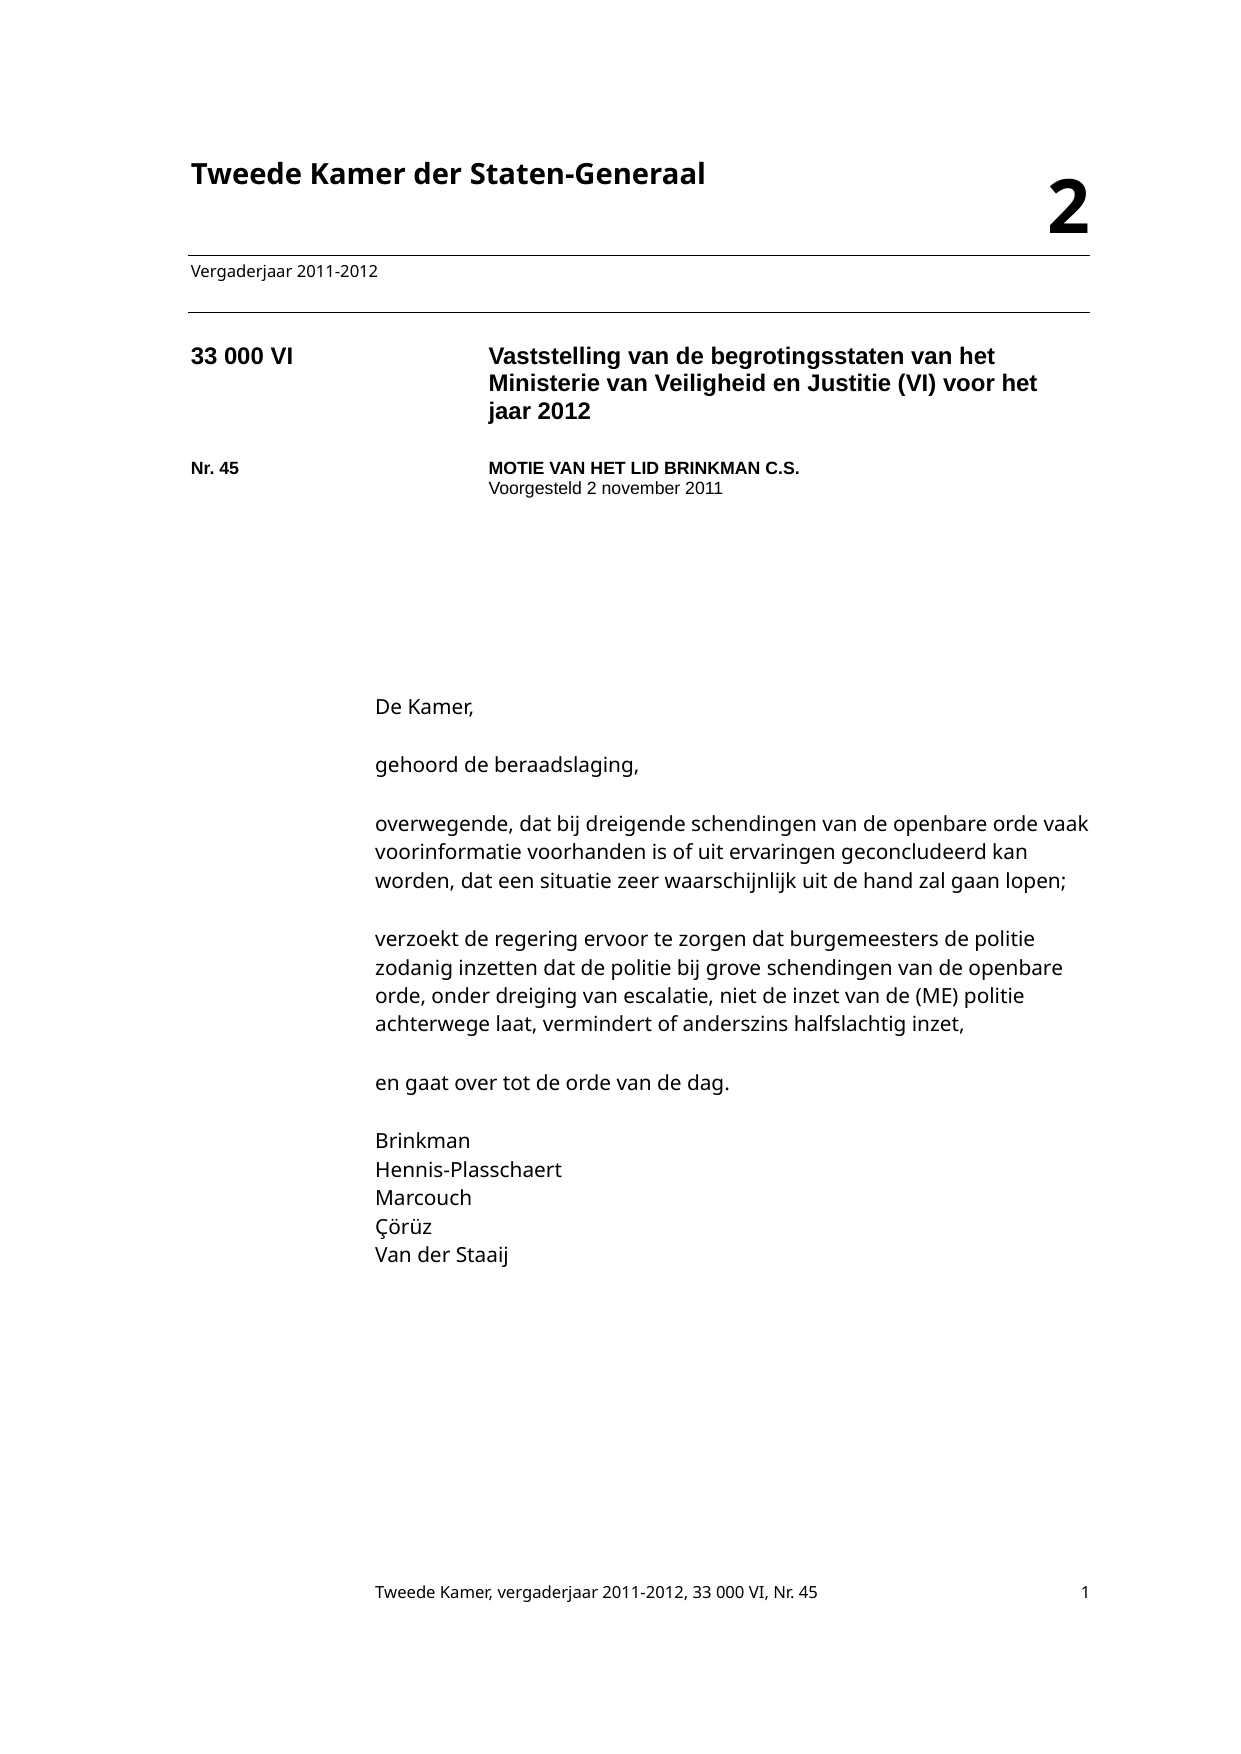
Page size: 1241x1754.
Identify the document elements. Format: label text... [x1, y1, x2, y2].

text gehoord de beraadslaging, [375, 751, 1090, 779]
text Brinkman [375, 1126, 1090, 1155]
table_cell Vaststelling van de begrotingsstaten van het Ministerie van Veiligheid en Justitie (VI) voor het jaar 2012 [485, 339, 1090, 454]
table_cell MOTIE VAN HET LID BRINKMAN C.S. Voorgesteld 2 november 2011 [485, 455, 1090, 573]
text en gaat over tot de orde van de dag. [375, 1068, 1090, 1096]
table_cell [485, 256, 1090, 312]
text verzoekt de regering ervoor te zorgen dat burgemeesters de politie zodanig inzetten dat de politie bij grove schendingen van de openbare orde, onder dreiging van escalatie, niet de inzet van de (ME) politie achterwege laat, vermindert of anderszins halfslachtig inzet, [375, 924, 1090, 1038]
table_cell [485, 313, 1090, 339]
table_cell Nr. 45 [188, 455, 485, 573]
text Hennis-Plasschaert [375, 1155, 1090, 1183]
text overwegende, dat bij dreigende schendingen van de openbare orde vaak voorinformatie voorhanden is of uit ervaringen geconcludeerd kan worden, dat een situatie zeer waarschijnlijk uit de hand zal gaan lopen; [375, 809, 1090, 894]
table_header Tweede Kamer der Staten-Generaal [188, 150, 909, 255]
text De Kamer, [375, 692, 1090, 721]
table_header 2 [910, 150, 1090, 255]
text Van der Staaij [375, 1240, 1090, 1269]
table_cell [188, 313, 485, 339]
text Marcouch [375, 1183, 1090, 1212]
table_cell 33 000 VI [188, 339, 485, 454]
table_cell Vergaderjaar 2011-2012 [188, 256, 485, 312]
text Çörüz [375, 1212, 1090, 1240]
